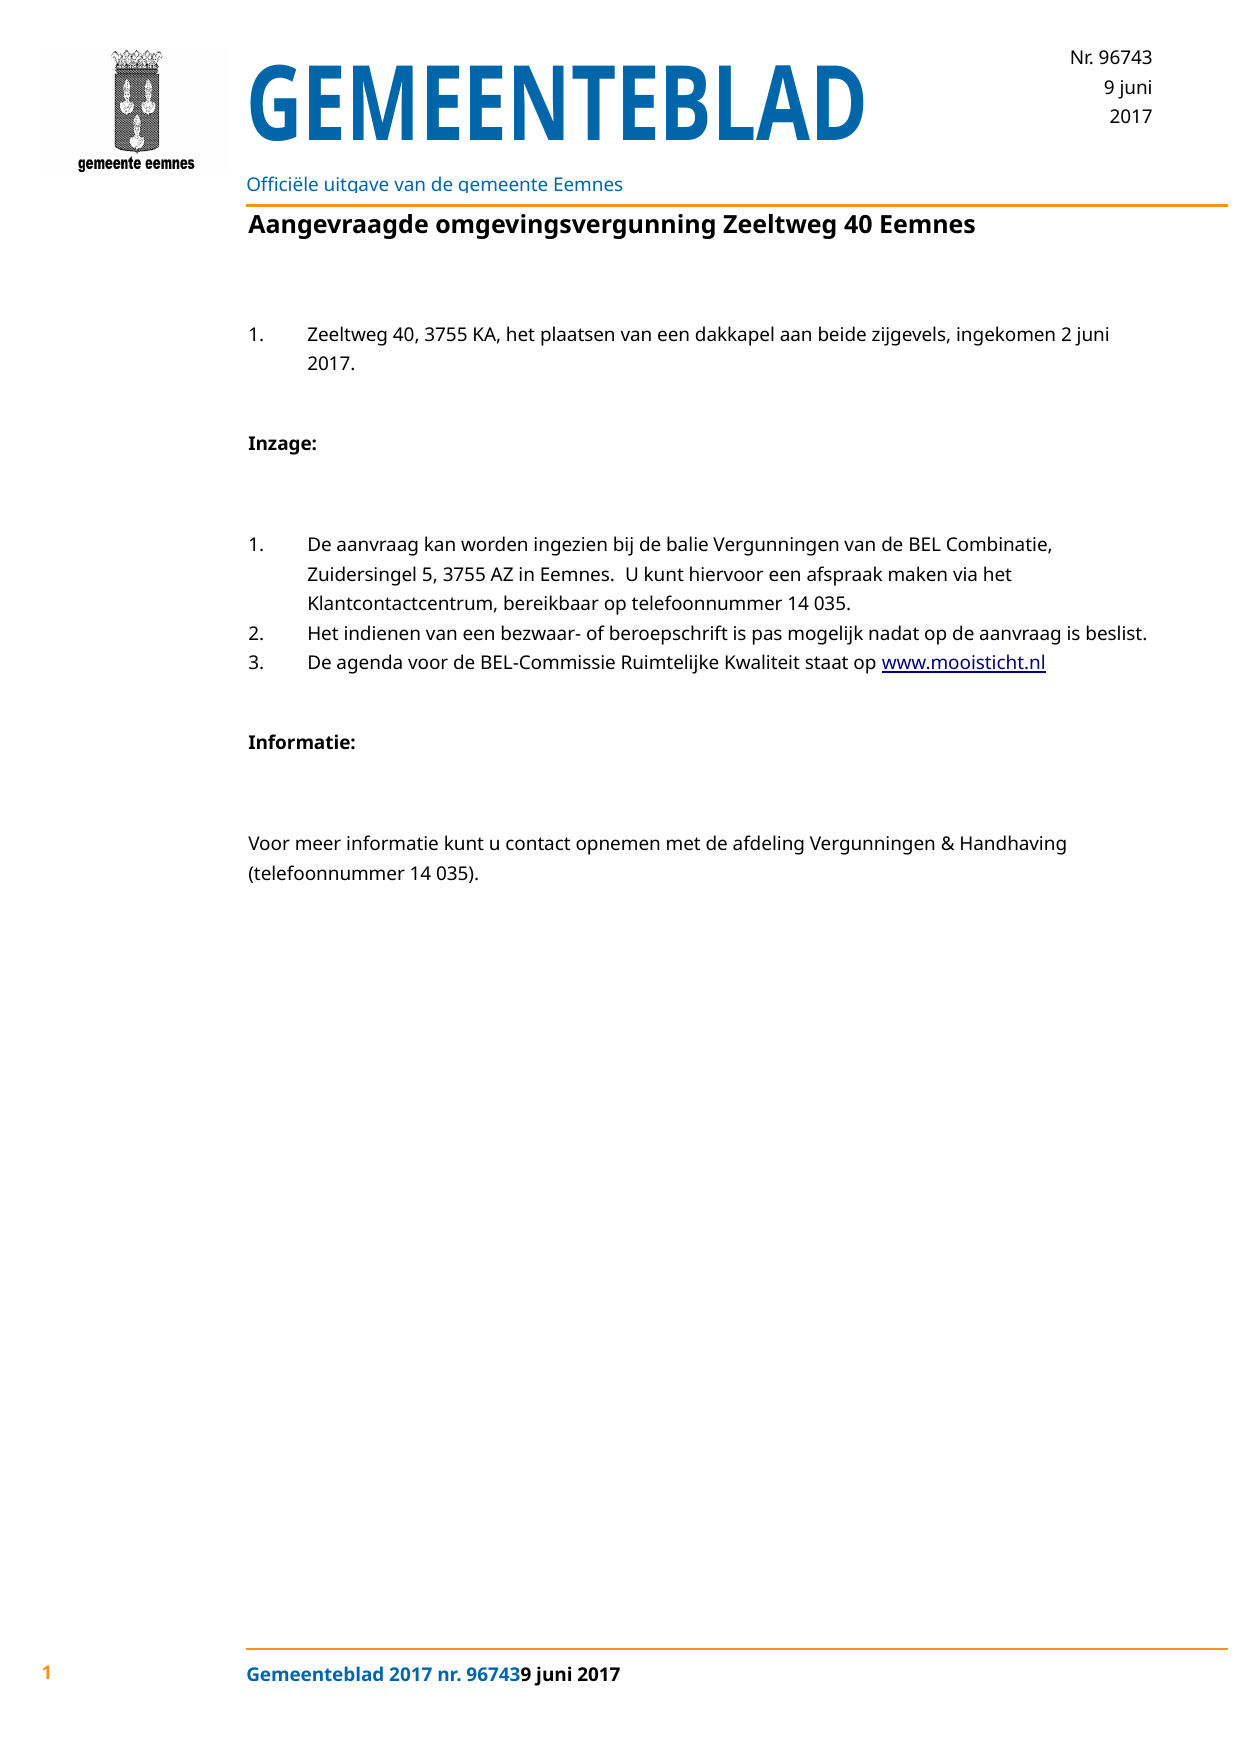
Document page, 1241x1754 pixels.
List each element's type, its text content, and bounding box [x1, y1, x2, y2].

list Het indienen van een bezwaar- of beroepschrift is pas mogelijk nadat op de aanvraag is beslist. [248, 620, 1152, 646]
picture [41, 47, 231, 172]
list De agenda voor de BEL-Commissie Ruimtelijke Kwaliteit staat op www.mooisticht.nl [248, 649, 1152, 675]
list Zeeltweg 40, 3755 KA, het plaatsen van een dakkapel aan beide zijgevels, ingekomen 2 juni 2017. [248, 321, 1152, 376]
text Voor meer informatie kunt u contact opnemen met de afdeling Vergunningen & Handhaving (telefoonnummer 14 035). [248, 830, 1152, 886]
list De aanvraag kan worden ingezien bij de balie Vergunningen van de BEL Combinatie, Zuidersingel 5, 3755 AZ in Eemnes. U kunt hiervoor een afspraak maken via het Klantcontactcentrum, bereikbaar op telefoonnummer 14 035. [248, 531, 1152, 616]
text Aangevraagde omgevingsvergunning Zeeltweg 40 Eemnes [248, 207, 1152, 241]
text Informatie: [248, 729, 1152, 755]
text Inzage: [248, 430, 1152, 456]
